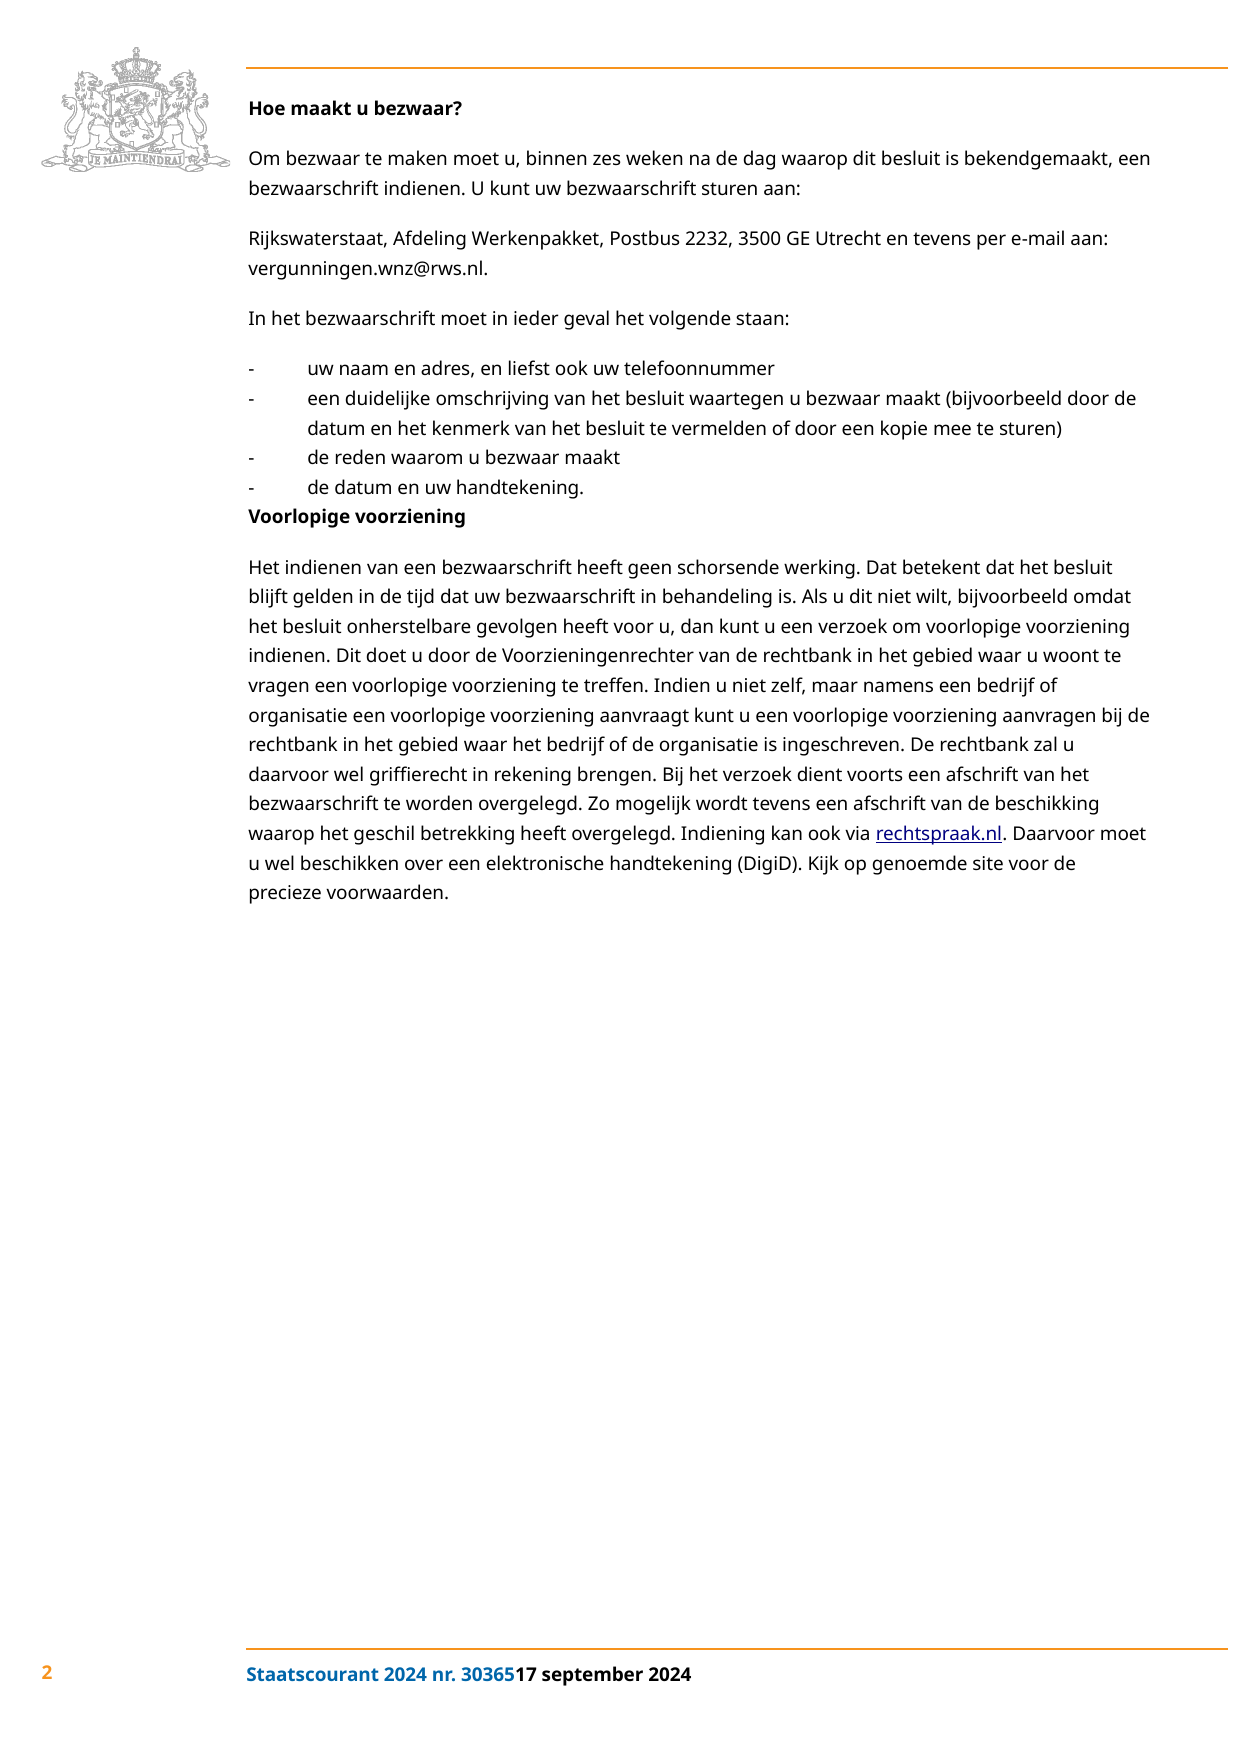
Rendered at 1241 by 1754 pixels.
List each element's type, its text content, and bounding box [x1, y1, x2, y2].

picture [41, 47, 231, 172]
list uw naam en adres, en liefst ook uw telefoonnummer [248, 356, 1152, 381]
list de datum en uw handtekening. [248, 474, 1152, 500]
text Hoe maakt u bezwaar? [248, 95, 1152, 121]
text In het bezwaarschrift moet in ieder geval het volgende staan: [248, 305, 1152, 331]
list de reden waarom u bezwaar maakt [248, 444, 1152, 470]
text Om bezwaar te maken moet u, binnen zes weken na de dag waarop dit besluit is bekendgemaakt, een bezwaarschrift indienen. U kunt uw bezwaarschrift sturen aan: [248, 145, 1152, 201]
list een duidelijke omschrijving van het besluit waartegen u bezwaar maakt (bijvoorbeeld door de datum en het kenmerk van het besluit te vermelden of door een kopie mee te sturen) [248, 385, 1152, 441]
text Het indienen van een bezwaarschrift heeft geen schorsende werking. Dat betekent dat het besluit blijft gelden in de tijd dat uw bezwaarschrift in behandeling is. Als u dit niet wilt, bijvoorbeeld omdat het besluit onherstelbare gevolgen heeft voor u, dan kunt u een verzoek om voorlopige voorziening indienen. Dit doet u door de Voorzieningenrechter van de rechtbank in het gebied waar u woont te vragen een voorlopige voorziening te treffen. Indien u niet zelf, maar namens een bedrijf of organisatie een voorlopige voorziening aanvraagt kunt u een voorlopige voorziening aanvragen bij de rechtbank in het gebied waar het bedrijf of de organisatie is ingeschreven. De rechtbank zal u daarvoor wel griffierecht in rekening brengen. Bij het verzoek dient voorts een afschrift van het bezwaarschrift te worden overgelegd. Zo mogelijk wordt tevens een afschrift van de beschikking waarop het geschil betrekking heeft overgelegd. Indiening kan ook via rechtspraak.nl. Daarvoor moet u wel beschikken over een elektronische handtekening (DigiD). Kijk op genoemde site voor de precieze voorwaarden. [248, 554, 1152, 905]
text Voorlopige voorziening [248, 503, 1152, 529]
text Rijkswaterstaat, Afdeling Werkenpakket, Postbus 2232, 3500 GE Utrecht en tevens per e-mail aan: vergunningen.wnz@rws.nl. [248, 225, 1152, 281]
